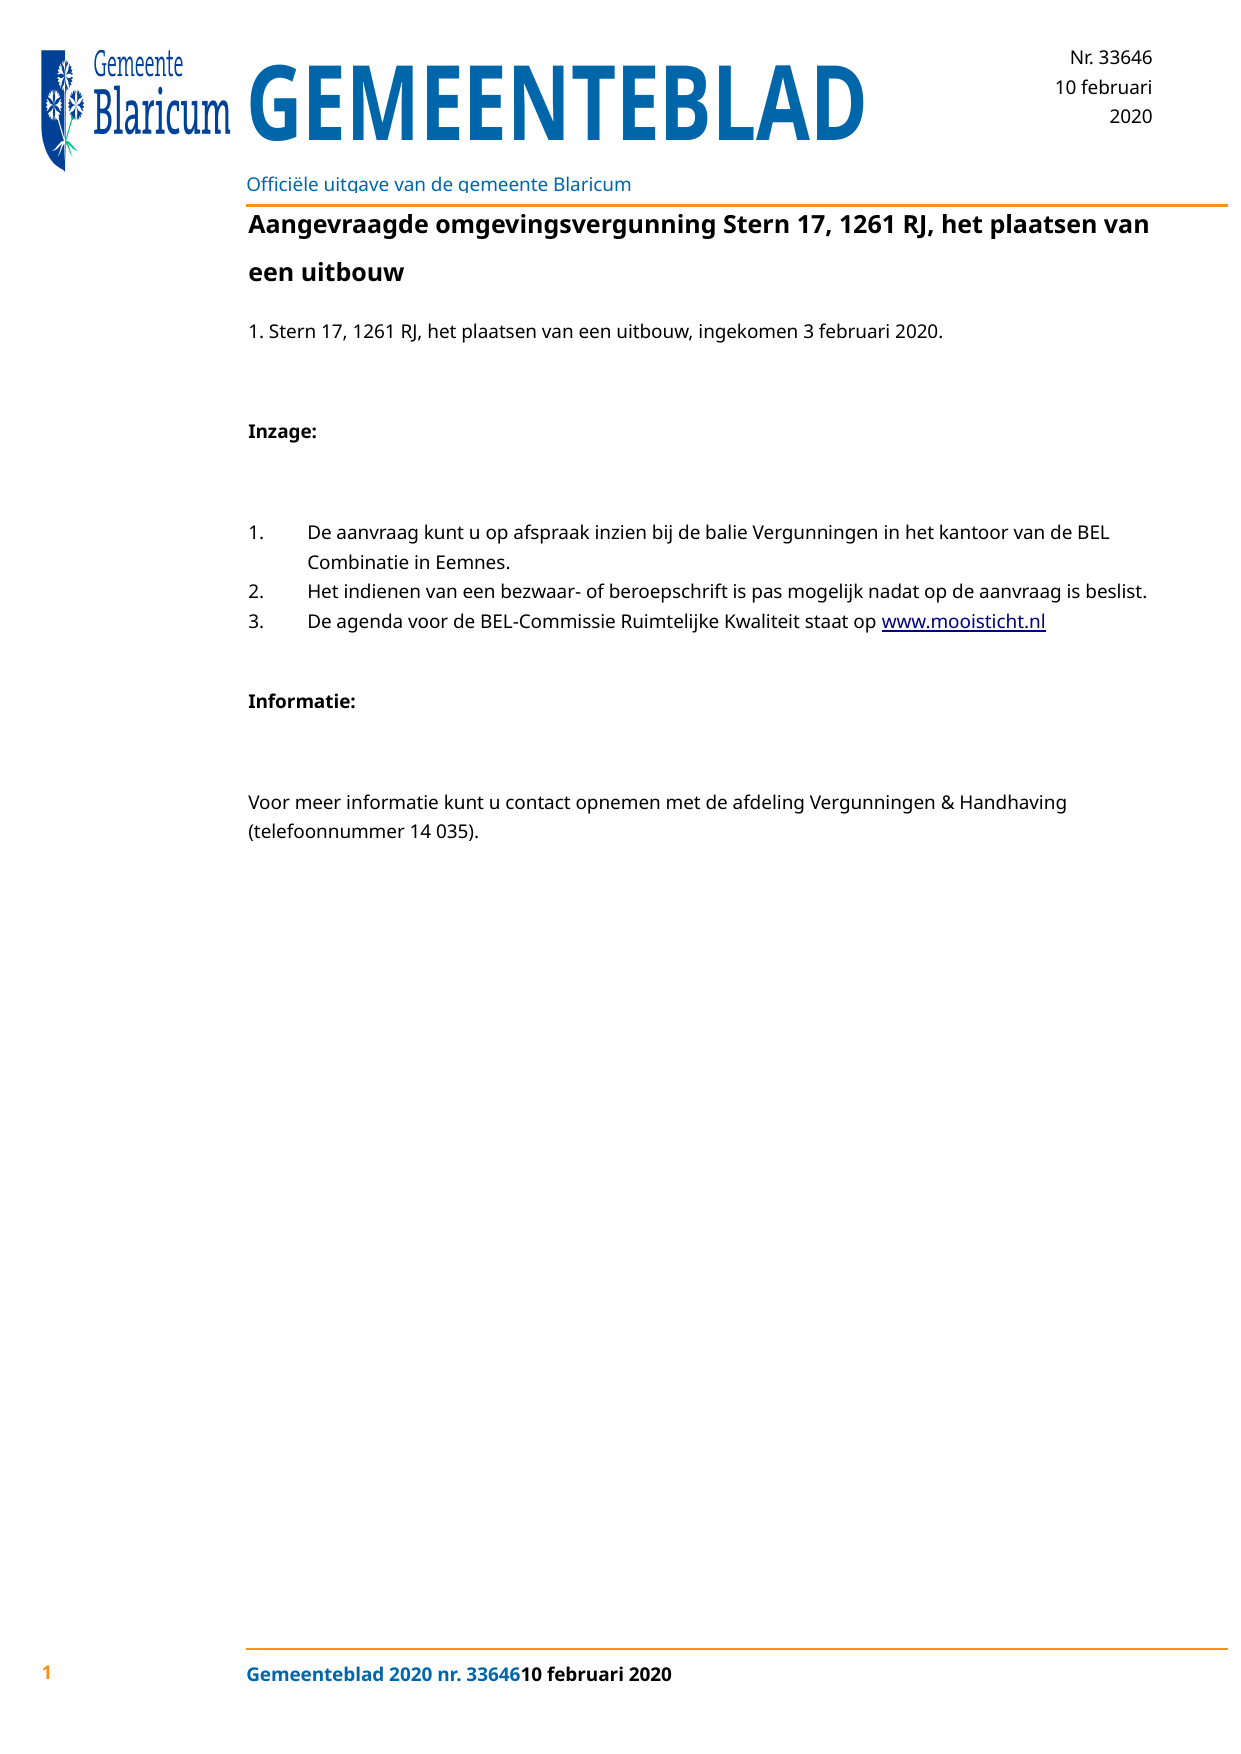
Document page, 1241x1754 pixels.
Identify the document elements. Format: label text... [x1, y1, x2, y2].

text Voor meer informatie kunt u contact opnemen met de afdeling Vergunningen & Handhaving (telefoonnummer 14 035). [248, 789, 1152, 844]
picture [41, 47, 231, 172]
list De agenda voor de BEL-Commissie Ruimtelijke Kwaliteit staat op www.mooisticht.nl [248, 608, 1152, 634]
list De aanvraag kunt u op afspraak inzien bij de balie Vergunningen in het kantoor van de BEL Combinatie in Eemnes. [248, 519, 1152, 575]
text Informatie: [248, 688, 1152, 714]
text Aangevraagde omgevingsvergunning Stern 17, 1261 RJ, het plaatsen van een uitbouw [248, 207, 1152, 288]
list Het indienen van een bezwaar- of beroepschrift is pas mogelijk nadat op de aanvraag is beslist. [248, 579, 1152, 604]
text Inzage: [248, 419, 1152, 444]
text 1. Stern 17, 1261 RJ, het plaatsen van een uitbouw, ingekomen 3 februari 2020. [248, 318, 1152, 344]
